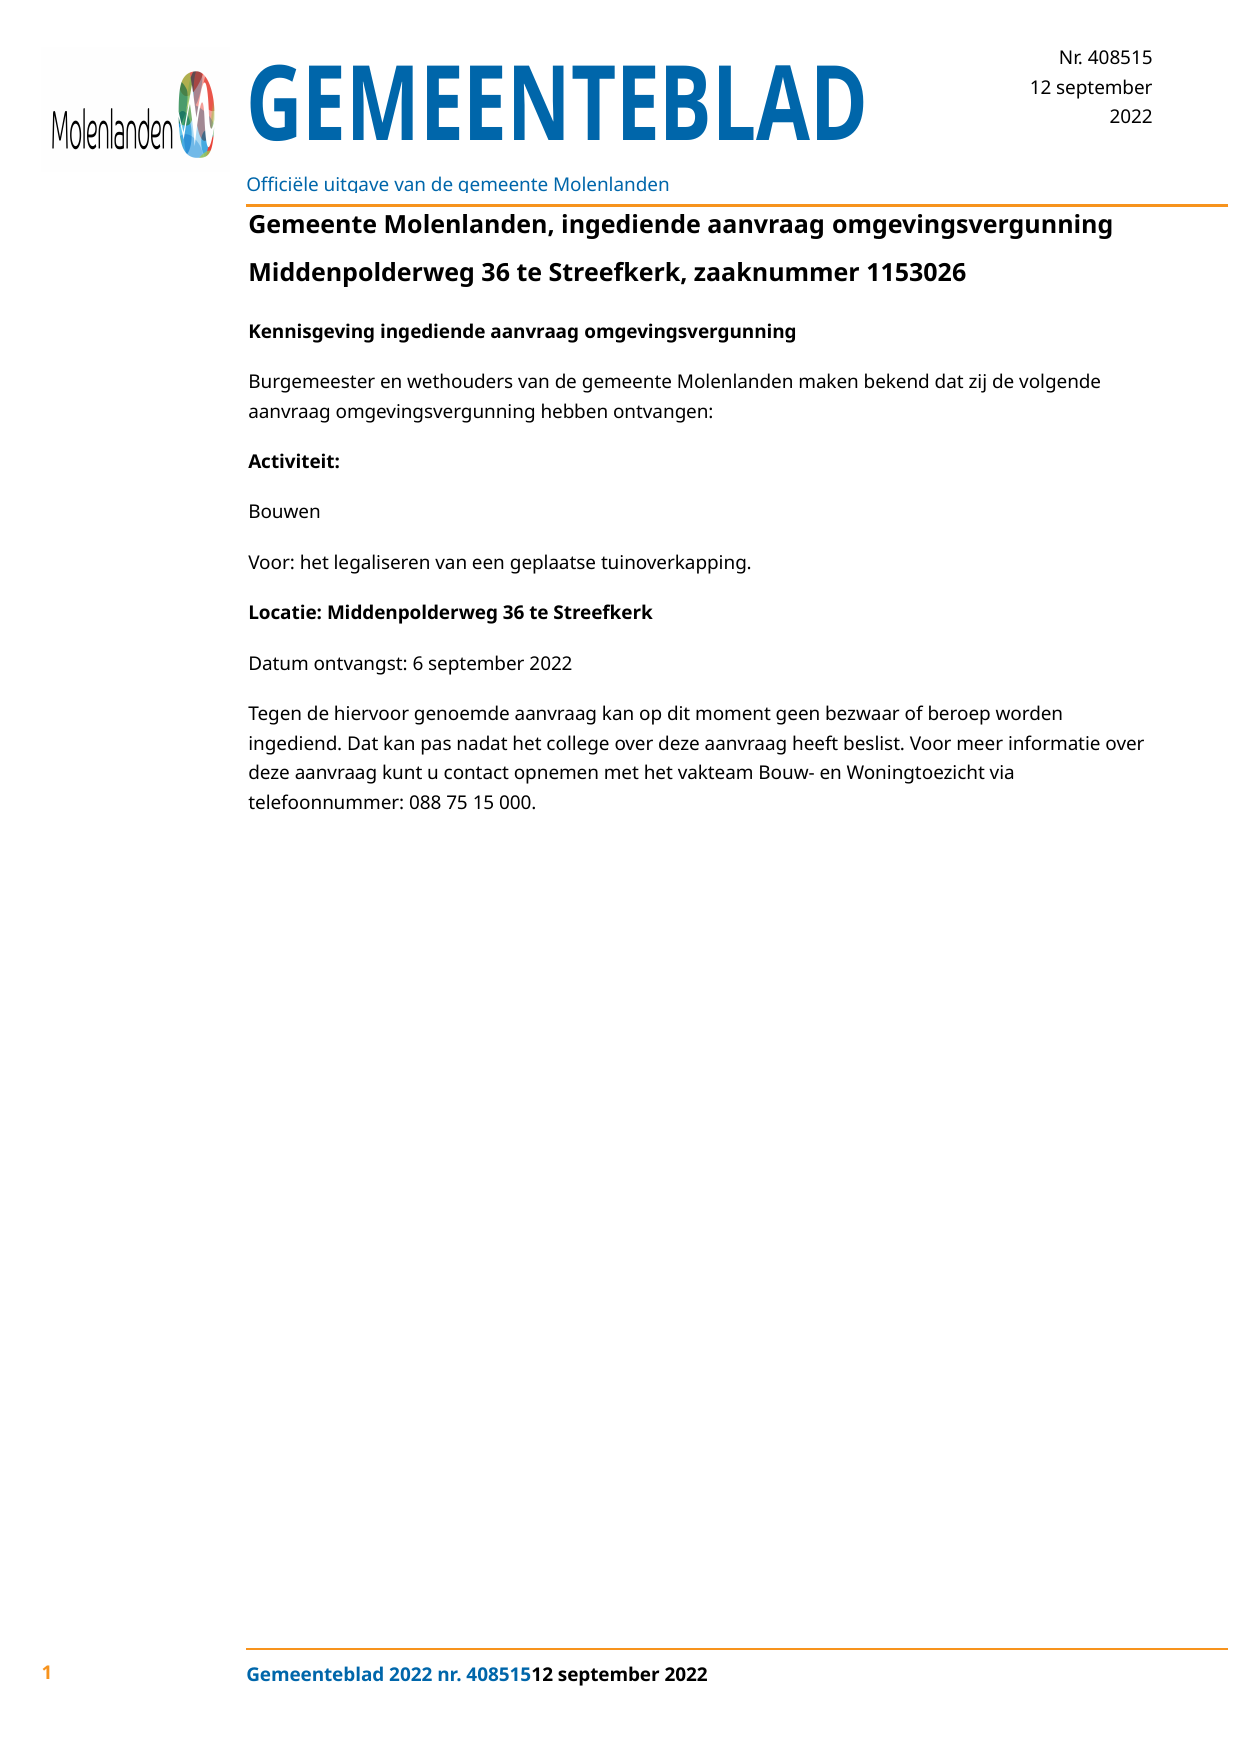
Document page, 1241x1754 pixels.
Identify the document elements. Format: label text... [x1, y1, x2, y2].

text Bouwen [248, 499, 1152, 524]
text Voor: het legaliseren van een geplaatse tuinoverkapping. [248, 549, 1152, 575]
picture [41, 47, 231, 172]
text Locatie: Middenpolderweg 36 te Streefkerk [248, 599, 1152, 625]
text Kennisgeving ingediende aanvraag omgevingsvergunning [248, 318, 1152, 344]
text Datum ontvangst: 6 september 2022 [248, 650, 1152, 676]
text Tegen de hiervoor genoemde aanvraag kan op dit moment geen bezwaar of beroep worden ingediend. Dat kan pas nadat het college over deze aanvraag heeft beslist. Voor meer informatie over deze aanvraag kunt u contact opnemen met het vakteam Bouw- en Woningtoezicht via telefoonnummer: 088 75 15 000. [248, 700, 1152, 815]
text Activiteit: [248, 448, 1152, 474]
text Burgemeester en wethouders van de gemeente Molenlanden maken bekend dat zij de volgende aanvraag omgevingsvergunning hebben ontvangen: [248, 368, 1152, 424]
text Gemeente Molenlanden, ingediende aanvraag omgevingsvergunning Middenpolderweg 36 te Streefkerk, zaaknummer 1153026 [248, 207, 1152, 288]
